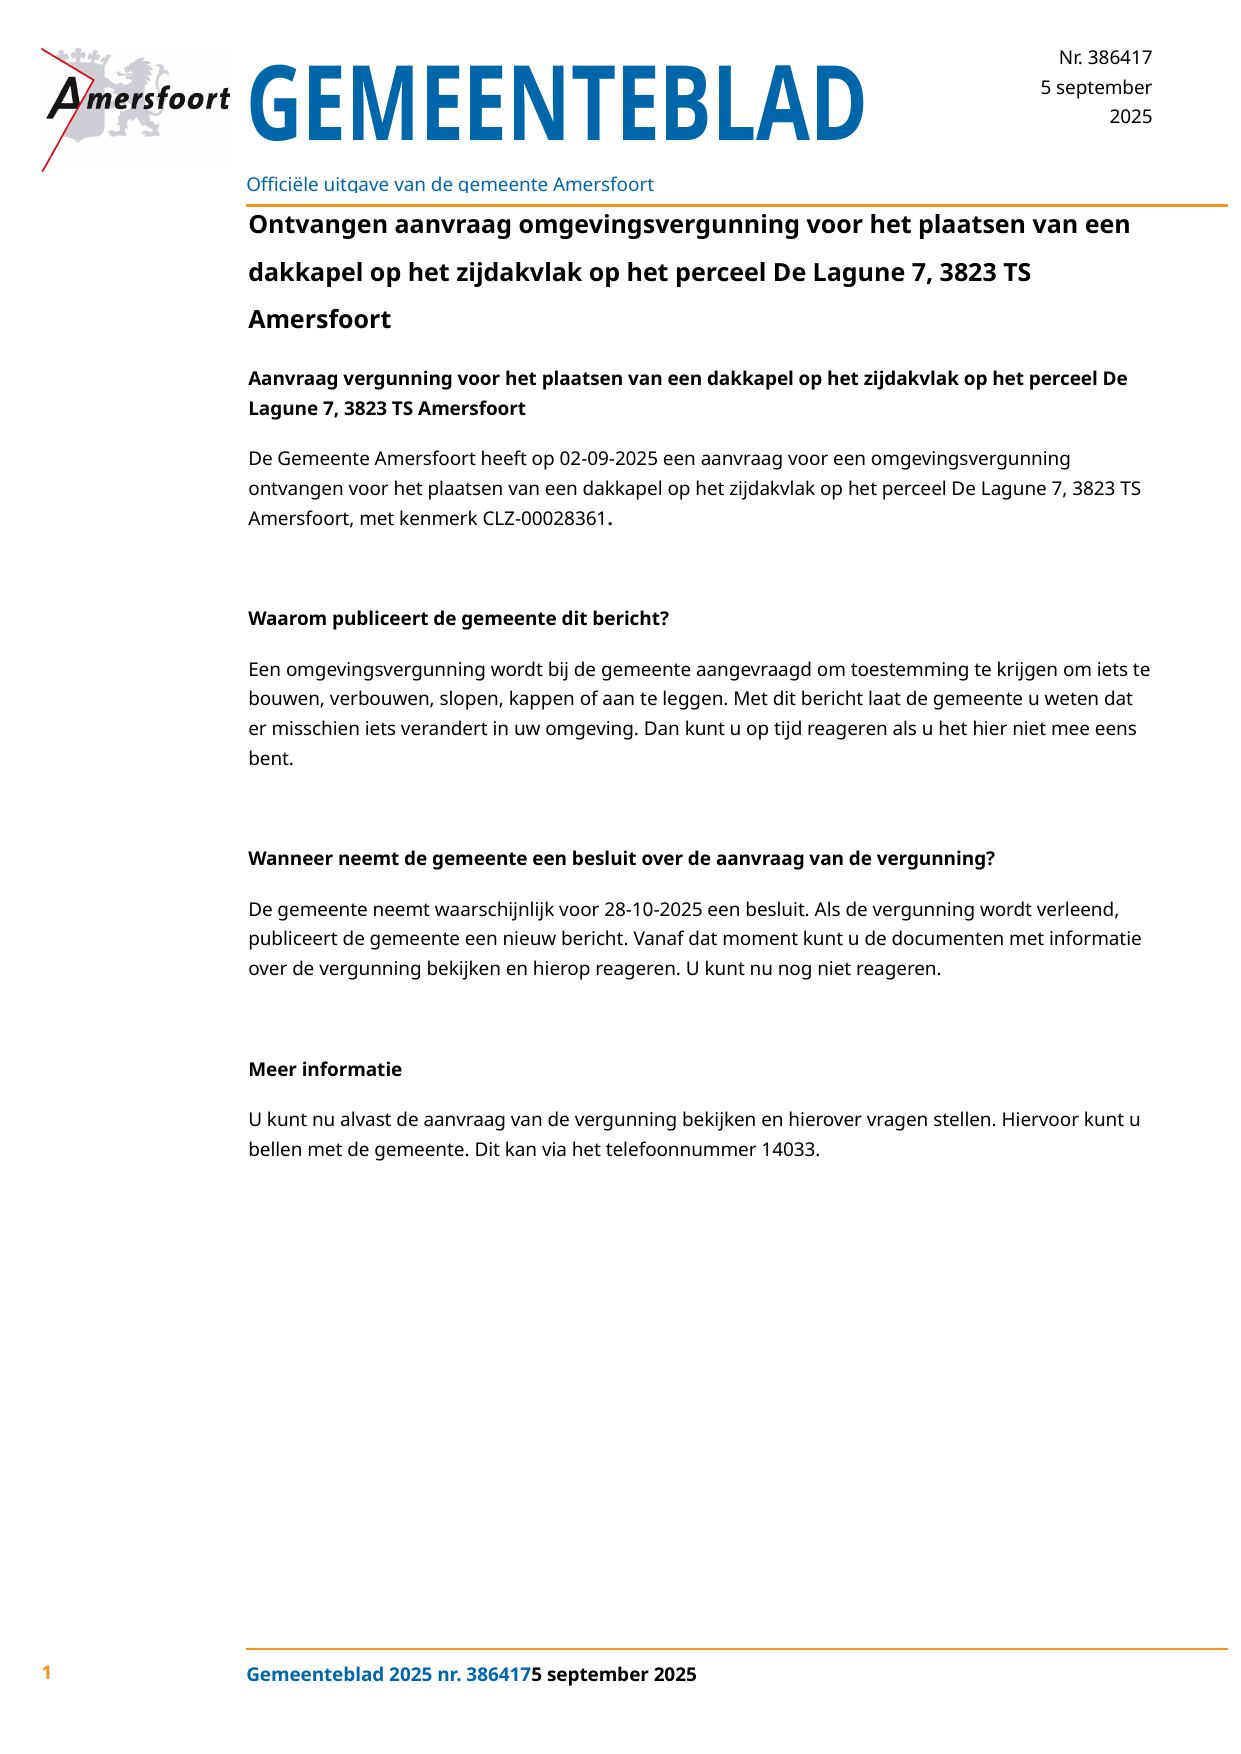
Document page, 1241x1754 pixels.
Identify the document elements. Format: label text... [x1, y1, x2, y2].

text Een omgevingsvergunning wordt bij de gemeente aangevraagd om toestemming te krijgen om iets te bouwen, verbouwen, slopen, kappen of aan te leggen. Met dit bericht laat de gemeente u weten dat er misschien iets verandert in uw omgeving. Dan kunt u op tijd reageren als u het hier niet mee eens bent. [248, 656, 1152, 770]
text U kunt nu alvast de aanvraag van de vergunning bekijken en hierover vragen stellen. Hiervoor kunt u bellen met de gemeente. Dit kan via het telefoonnummer 14033. [248, 1106, 1152, 1162]
text Meer informatie [248, 1056, 1152, 1082]
text Ontvangen aanvraag omgevingsvergunning voor het plaatsen van een dakkapel op het zijdakvlak op het perceel De Lagune 7, 3823 TS Amersfoort [248, 207, 1152, 336]
text Waarom publiceert de gemeente dit bericht? [248, 606, 1152, 631]
text Wanneer neemt de gemeente een besluit over de aanvraag van de vergunning? [248, 846, 1152, 871]
text De Gemeente Amersfoort heeft op 02-09-2025 een aanvraag voor een omgevingsvergunning ontvangen voor het plaatsen van een dakkapel op het zijdakvlak op het perceel De Lagune 7, 3823 TS Amersfoort, met kenmerk CLZ-00028361. [248, 446, 1152, 530]
picture [41, 47, 231, 172]
text Aanvraag vergunning voor het plaatsen van een dakkapel op het zijdakvlak op het perceel De Lagune 7, 3823 TS Amersfoort [248, 366, 1152, 421]
text De gemeente neemt waarschijnlijk voor 28-10-2025 een besluit. Als de vergunning wordt verleend, publiceert de gemeente een nieuw bericht. Vanaf dat moment kunt u de documenten met informatie over de vergunning bekijken en hierop reageren. U kunt nu nog niet reageren. [248, 896, 1152, 981]
